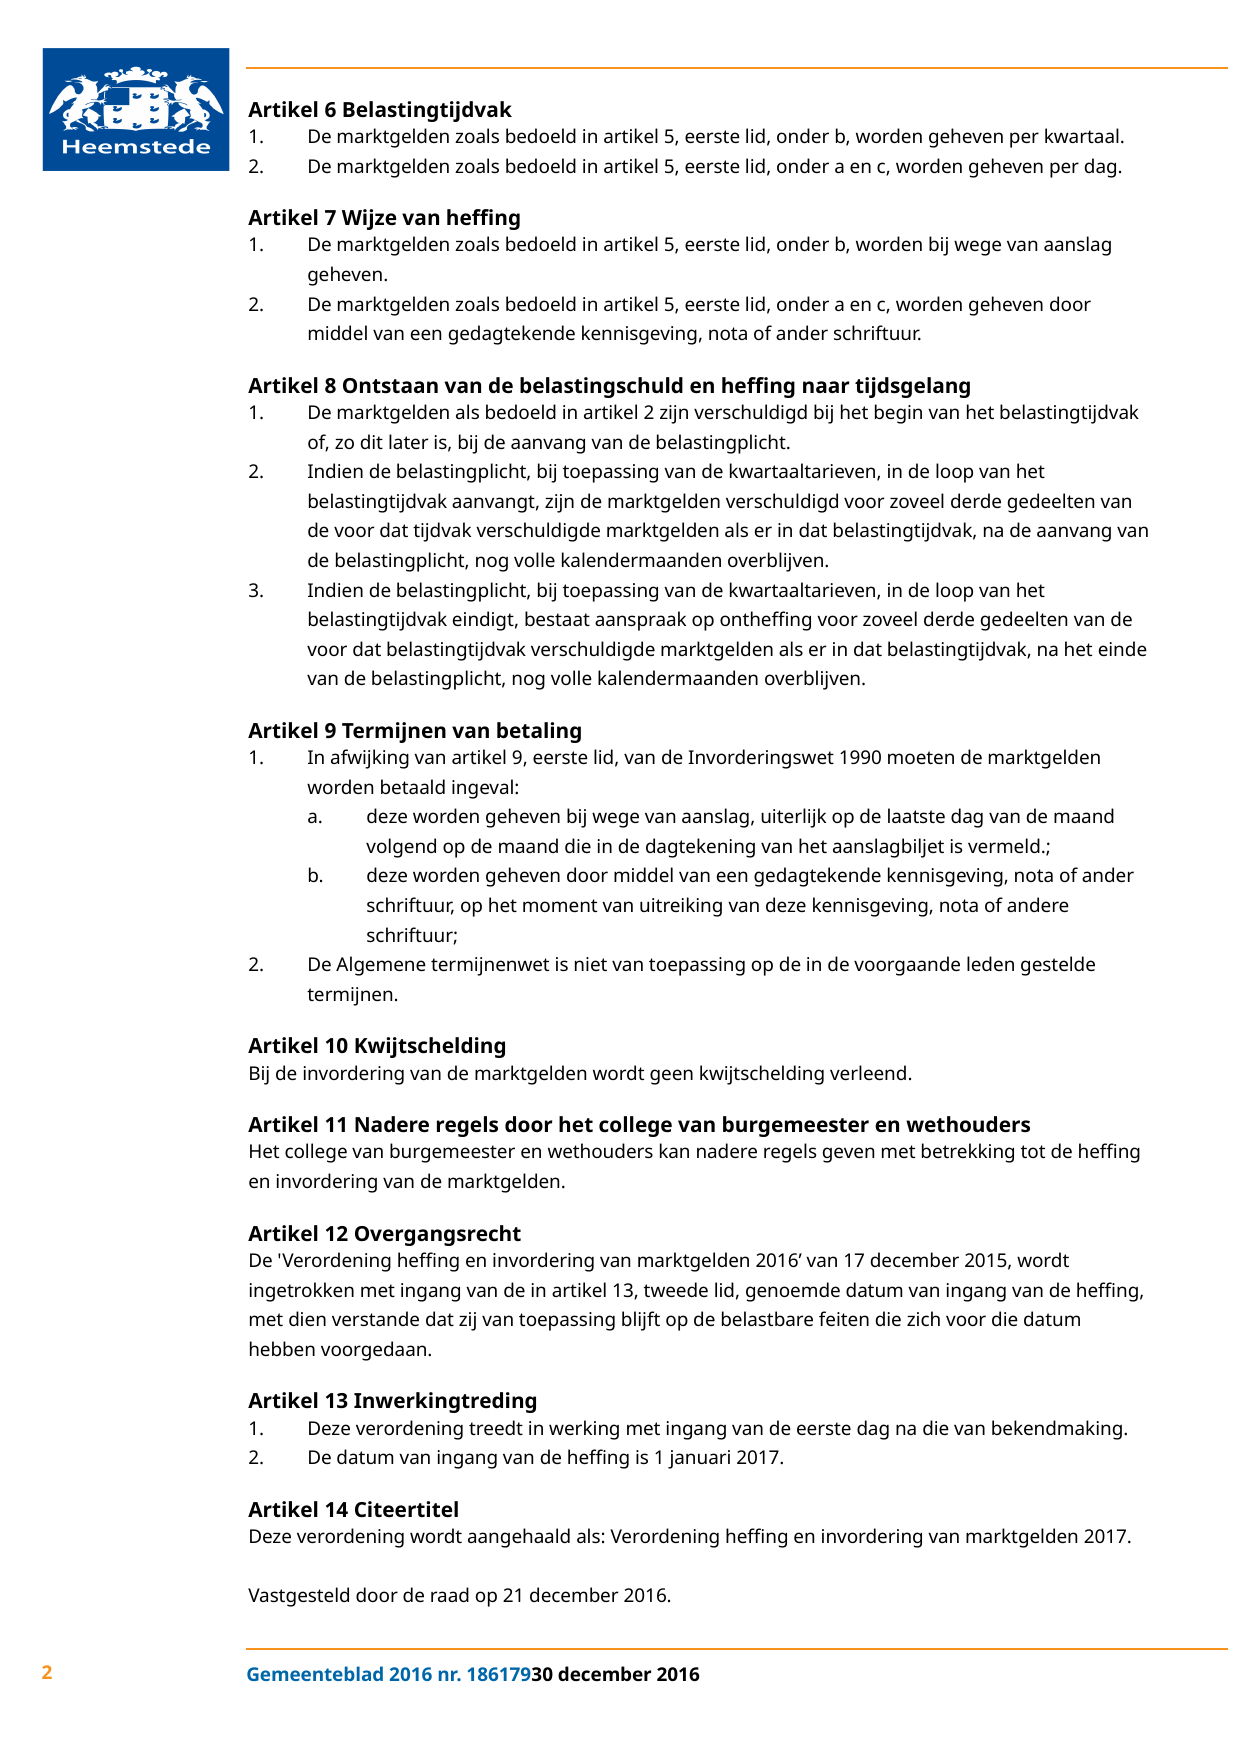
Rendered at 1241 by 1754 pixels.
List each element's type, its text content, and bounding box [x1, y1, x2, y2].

list In afwijking van artikel 9, eerste lid, van de Invorderingswet 1990 moeten de marktgelden worden betaald ingeval: [248, 744, 1152, 800]
list De marktgelden zoals bedoeld in artikel 5, eerste lid, onder a en c, worden geheven door middel van een gedagtekende kennisgeving, nota of ander schriftuur. [248, 291, 1152, 346]
text Artikel 10 Kwijtschelding [248, 1031, 1152, 1060]
list Indien de belastingplicht, bij toepassing van de kwartaaltarieven, in de loop van het belastingtijdvak eindigt, bestaat aanspraak op ontheffing voor zoveel derde gedeelten van de voor dat belastingtijdvak verschuldigde marktgelden als er in dat belastingtijdvak, na het einde van de belastingplicht, nog volle kalendermaanden overblijven. [248, 577, 1152, 691]
list Indien de belastingplicht, bij toepassing van de kwartaaltarieven, in de loop van het belastingtijdvak aanvangt, zijn de marktgelden verschuldigd voor zoveel derde gedeelten van de voor dat tijdvak verschuldigde marktgelden als er in dat belastingtijdvak, na de aanvang van de belastingplicht, nog volle kalendermaanden overblijven. [248, 458, 1152, 573]
text Artikel 9 Termijnen van betaling [248, 716, 1152, 744]
text Deze verordening wordt aangehaald als: Verordening heffing en invordering van marktgelden 2017. [248, 1523, 1152, 1549]
picture [41, 47, 231, 172]
list deze worden geheven bij wege van aanslag, uiterlijk op de laatste dag van de maand volgend op de maand die in de dagtekening van het aanslagbiljet is vermeld.; [307, 803, 1152, 859]
list De marktgelden zoals bedoeld in artikel 5, eerste lid, onder a en c, worden geheven per dag. [248, 153, 1152, 178]
text Bij de invordering van de marktgelden wordt geen kwijtschelding verleend. [248, 1060, 1152, 1086]
list deze worden geheven door middel van een gedagtekende kennisgeving, nota of ander schriftuur, op het moment van uitreiking van deze kennisgeving, nota of andere schriftuur; [307, 863, 1152, 948]
list Deze verordening treedt in werking met ingang van de eerste dag na die van bekendmaking. [248, 1415, 1152, 1441]
list De marktgelden zoals bedoeld in artikel 5, eerste lid, onder b, worden bij wege van aanslag geheven. [248, 232, 1152, 287]
text Vastgesteld door de raad op 21 december 2016. [248, 1582, 1152, 1608]
text Het college van burgemeester en wethouders kan nadere regels geven met betrekking tot de heffing en invordering van de marktgelden. [248, 1139, 1152, 1194]
text Artikel 14 Citeertitel [248, 1495, 1152, 1523]
text Artikel 7 Wijze van heffing [248, 203, 1152, 232]
list De datum van ingang van de heffing is 1 januari 2017. [248, 1444, 1152, 1470]
text Artikel 12 Overgangsrecht [248, 1219, 1152, 1247]
text Artikel 11 Nadere regels door het college van burgemeester en wethouders [248, 1110, 1152, 1139]
text Artikel 13 Inwerkingtreding [248, 1386, 1152, 1415]
text De 'Verordening heffing en invordering van marktgelden 2016’ van 17 december 2015, wordt ingetrokken met ingang van de in artikel 13, tweede lid, genoemde datum van ingang van de heffing, met dien verstande dat zij van toepassing blijft op de belastbare feiten die zich voor die datum hebben voorgedaan. [248, 1247, 1152, 1362]
list De marktgelden zoals bedoeld in artikel 5, eerste lid, onder b, worden geheven per kwartaal. [248, 123, 1152, 149]
list De Algemene termijnenwet is niet van toepassing op de in de voorgaande leden gestelde termijnen. [248, 951, 1152, 1007]
text Artikel 6 Belastingtijdvak [248, 95, 1152, 123]
list De marktgelden als bedoeld in artikel 2 zijn verschuldigd bij het begin van het belastingtijdvak of, zo dit later is, bij de aanvang van de belastingplicht. [248, 399, 1152, 454]
text Artikel 8 Ontstaan van de belastingschuld en heffing naar tijdsgelang [248, 371, 1152, 399]
